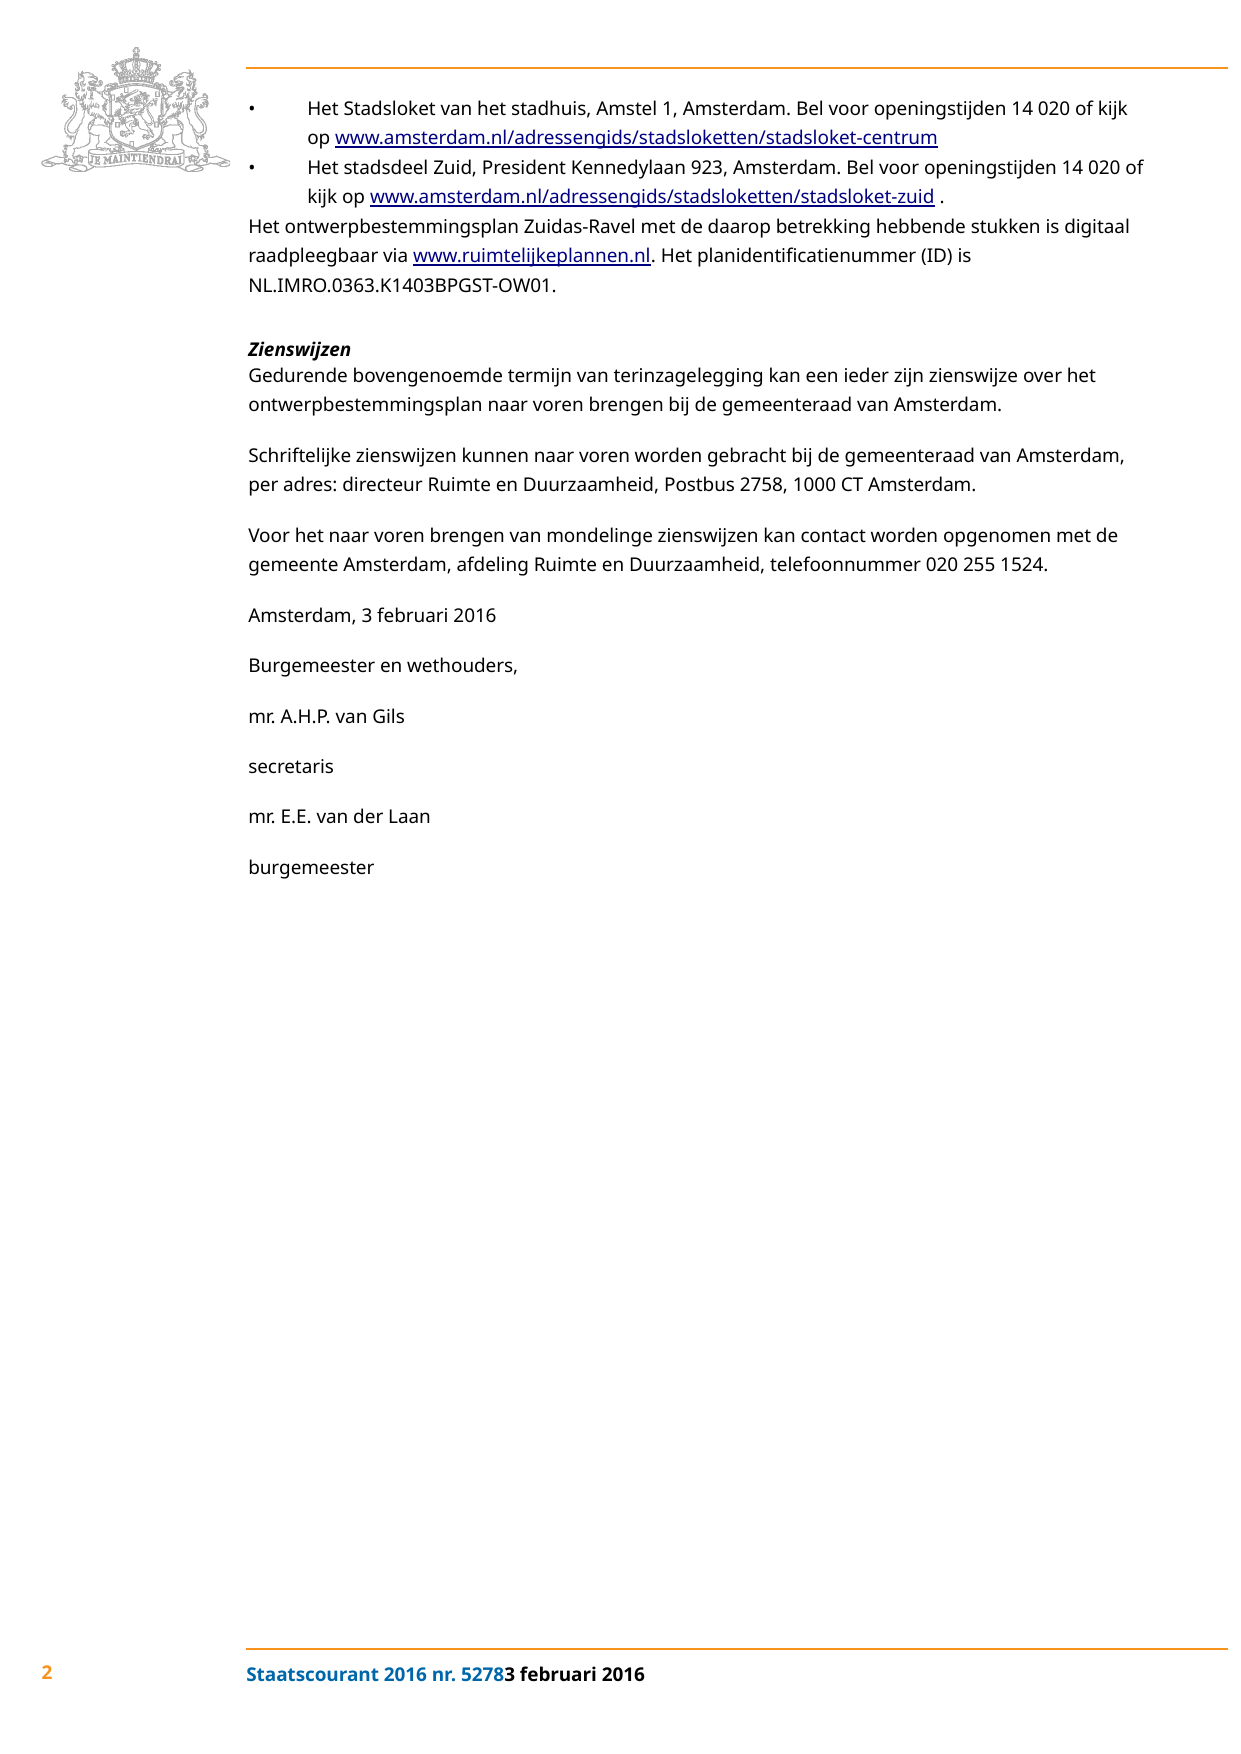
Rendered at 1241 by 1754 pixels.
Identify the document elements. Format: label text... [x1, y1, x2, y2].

list Het Stadsloket van het stadhuis, Amstel 1, Amsterdam. Bel voor openingstijden 14 020 of kijk op www.amsterdam.nl/adressengids/stadsloketten/stadsloket-centrum [248, 95, 1152, 150]
picture [41, 47, 231, 172]
text Gedurende bovengenoemde termijn van terinzagelegging kan een ieder zijn zienswijze over het ontwerpbestemmingsplan naar voren brengen bij de gemeenteraad van Amsterdam. [248, 362, 1152, 417]
text Zienswijzen [248, 336, 1152, 362]
text Voor het naar voren brengen van mondelinge zienswijzen kan contact worden opgenomen met de gemeente Amsterdam, afdeling Ruimte en Duurzaamheid, telefoonnummer 020 255 1524. [248, 522, 1152, 577]
text mr. E.E. van der Laan [248, 804, 1152, 829]
text secretaris [248, 753, 1152, 779]
text mr. A.H.P. van Gils [248, 703, 1152, 728]
text burgemeester [248, 854, 1152, 880]
text Burgemeester en wethouders, [248, 652, 1152, 678]
text Het ontwerpbestemmingsplan Zuidas-Ravel met de daarop betrekking hebbende stukken is digitaal raadpleegbaar via www.ruimtelijkeplannen.nl. Het planidentificatienummer (ID) is NL.IMRO.0363.K1403BPGST-OW01. [248, 213, 1152, 298]
text Amsterdam, 3 februari 2016 [248, 602, 1152, 628]
text Schriftelijke zienswijzen kunnen naar voren worden gebracht bij de gemeenteraad van Amsterdam, per adres: directeur Ruimte en Duurzaamheid, Postbus 2758, 1000 CT Amsterdam. [248, 442, 1152, 497]
list Het stadsdeel Zuid, President Kennedylaan 923, Amsterdam. Bel voor openingstijden 14 020 of kijk op www.amsterdam.nl/adressengids/stadsloketten/stadsloket-zuid . [248, 154, 1152, 209]
